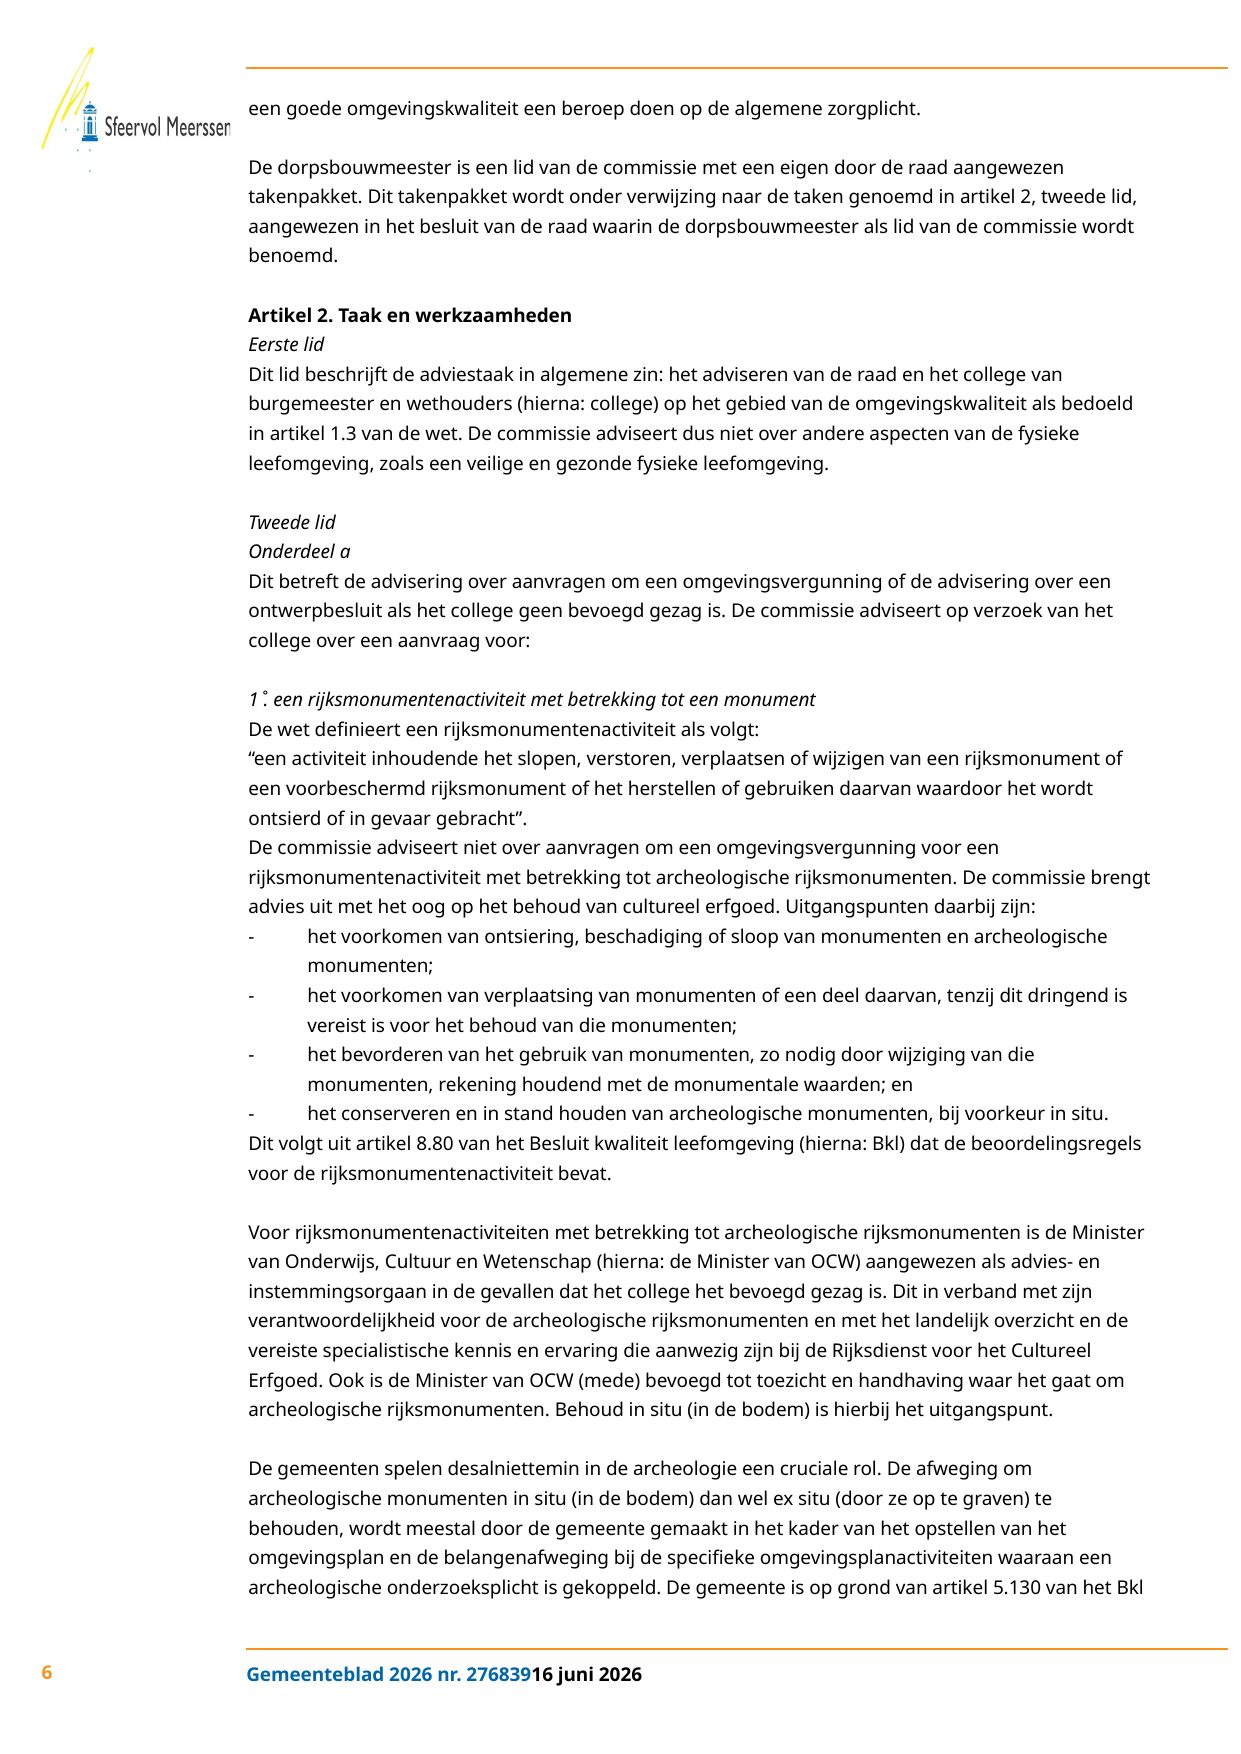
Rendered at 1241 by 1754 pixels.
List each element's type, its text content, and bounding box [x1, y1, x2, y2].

text Tweede lid [248, 509, 1152, 535]
text “een activiteit inhoudende het slopen, verstoren, verplaatsen of wijzigen van een rijksmonument of een voorbeschermd rijksmonument of het herstellen of gebruiken daarvan waardoor het wordt ontsierd of in gevaar gebracht”. [248, 746, 1152, 831]
text 1 ̊. een rijksmonumentenactiviteit met betrekking tot een monument [248, 686, 1152, 712]
text een goede omgevingskwaliteit een beroep doen op de algemene zorgplicht. [248, 95, 1152, 121]
list het voorkomen van ontsiering, beschadiging of sloop van monumenten en archeologische monumenten; [248, 923, 1152, 978]
text De dorpsbouwmeester is een lid van de commissie met een eigen door de raad aangewezen takenpakket. Dit takenpakket wordt onder verwijzing naar de taken genoemd in artikel 2, tweede lid, aangewezen in het besluit van de raad waarin de dorpsbouwmeester als lid van de commissie wordt benoemd. [248, 154, 1152, 268]
text Dit volgt uit artikel 8.80 van het Besluit kwaliteit leefomgeving (hierna: Bkl) dat de beoordelingsregels voor de rijksmonumentenactiviteit bevat. [248, 1130, 1152, 1186]
text Eerste lid [248, 331, 1152, 357]
text Dit betreft de advisering over aanvragen om een omgevingsvergunning of de advisering over een ontwerpbesluit als het college geen bevoegd gezag is. De commissie adviseert op verzoek van het college over een aanvraag voor: [248, 568, 1152, 653]
text Artikel 2. Taak en werkzaamheden [248, 302, 1152, 328]
text Voor rijksmonumentenactiviteiten met betrekking tot archeologische rijksmonumenten is de Minister van Onderwijs, Cultuur en Wetenschap (hierna: de Minister van OCW) aangewezen als advies- en instemmingsorgaan in de gevallen dat het college het bevoegd gezag is. Dit in verband met zijn verantwoordelijkheid voor de archeologische rijksmonumenten en met het landelijk overzicht en de vereiste specialistische kennis en ervaring die aanwezig zijn bij de Rijksdienst voor het Cultureel Erfgoed. Ook is de Minister van OCW (mede) bevoegd tot toezicht en handhaving waar het gaat om archeologische rijksmonumenten. Behoud in situ (in de bodem) is hierbij het uitgangspunt. [248, 1219, 1152, 1422]
text De gemeenten spelen desalniettemin in de archeologie een cruciale rol. De afweging om archeologische monumenten in situ (in de bodem) dan wel ex situ (door ze op te graven) te behouden, wordt meestal door de gemeente gemaakt in het kader van het opstellen van het omgevingsplan en de belangenafweging bij de specifieke omgevingsplanactiviteiten waaraan een archeologische onderzoeksplicht is gekoppeld. De gemeente is op grond van artikel 5.130 van het Bkl [248, 1456, 1152, 1600]
text Dit lid beschrijft de adviestaak in algemene zin: het adviseren van de raad en het college van burgemeester en wethouders (hierna: college) op het gebied van de omgevingskwaliteit als bedoeld in artikel 1.3 van de wet. De commissie adviseert dus niet over andere aspecten van de fysieke leefomgeving, zoals een veilige en gezonde fysieke leefomgeving. [248, 361, 1152, 476]
picture [41, 47, 231, 172]
list het conserveren en in stand houden van archeologische monumenten, bij voorkeur in situ. [248, 1101, 1152, 1126]
list het voorkomen van verplaatsing van monumenten of een deel daarvan, tenzij dit dringend is vereist is voor het behoud van die monumenten; [248, 982, 1152, 1038]
text De commissie adviseert niet over aanvragen om een omgevingsvergunning voor een rijksmonumentenactiviteit met betrekking tot archeologische rijksmonumenten. De commissie brengt advies uit met het oog op het behoud van cultureel erfgoed. Uitgangspunten daarbij zijn: [248, 834, 1152, 919]
text De wet definieert een rijksmonumentenactiviteit als volgt: [248, 716, 1152, 742]
list het bevorderen van het gebruik van monumenten, zo nodig door wijziging van die monumenten, rekening houdend met de monumentale waarden; en [248, 1041, 1152, 1097]
text Onderdeel a [248, 538, 1152, 564]
